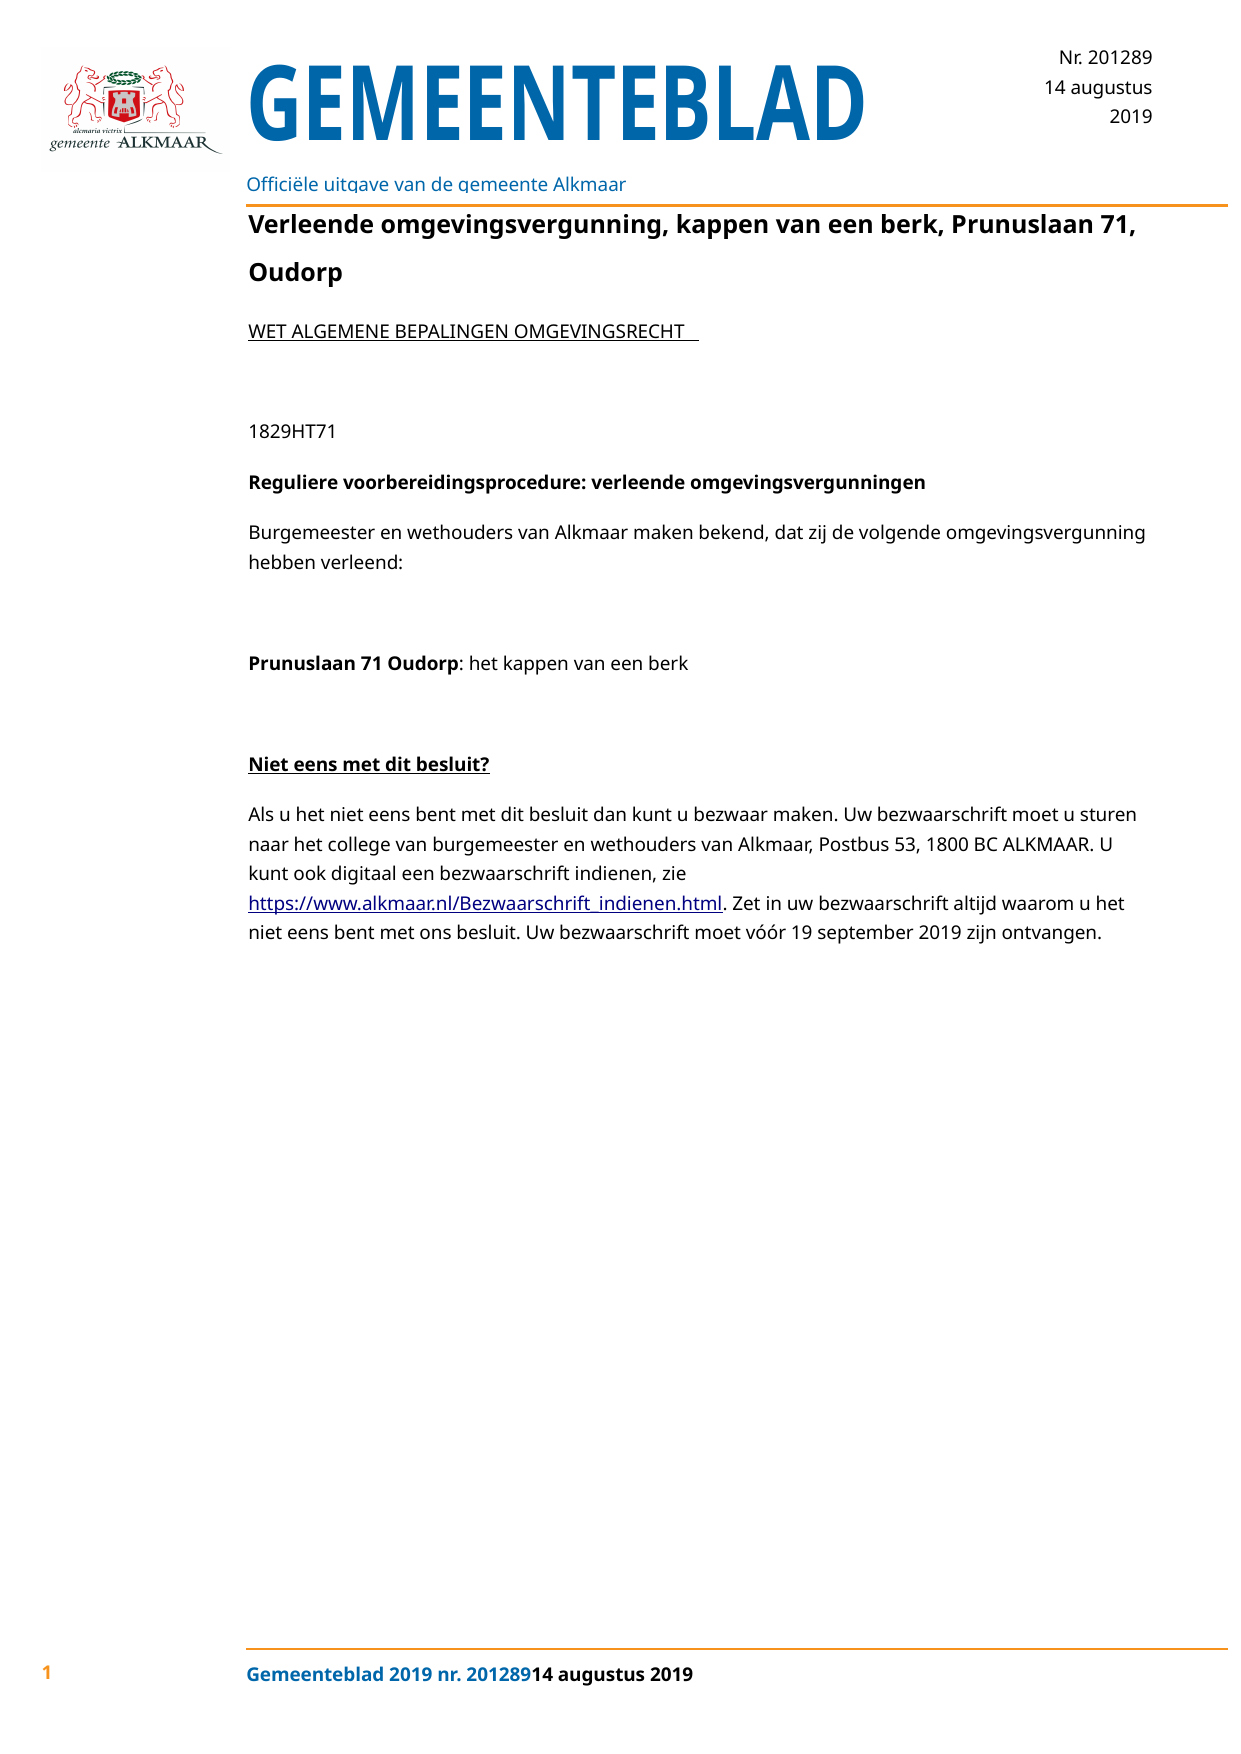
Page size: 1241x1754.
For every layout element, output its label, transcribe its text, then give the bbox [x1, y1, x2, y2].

text Burgemeester en wethouders van Alkmaar maken bekend, dat zij de volgende omgevingsvergunning hebben verleend: [248, 519, 1152, 575]
text 1829HT71 [248, 419, 1152, 444]
text WET ALGEMENE BEPALINGEN OMGEVINGSRECHT [248, 318, 1152, 344]
text Prunuslaan 71 Oudorp: het kappen van een berk [248, 650, 1152, 676]
text Verleende omgevingsvergunning, kappen van een berk, Prunuslaan 71, Oudorp [248, 207, 1152, 288]
text Reguliere voorbereidingsprocedure: verleende omgevingsvergunningen [248, 469, 1152, 495]
picture [41, 47, 231, 172]
text Niet eens met dit besluit? [248, 751, 1152, 777]
text Als u het niet eens bent met dit besluit dan kunt u bezwaar maken. Uw bezwaarschrift moet u sturen naar het college van burgemeester en wethouders van Alkmaar, Postbus 53, 1800 BC ALKMAAR. U kunt ook digitaal een bezwaarschrift indienen, zie https://www.alkmaar.nl/Bezwaarschrift_indienen.html. Zet in uw bezwaarschrift altijd waarom u het niet eens bent met ons besluit. Uw bezwaarschrift moet vóór 19 september 2019 zijn ontvangen. [248, 801, 1152, 945]
